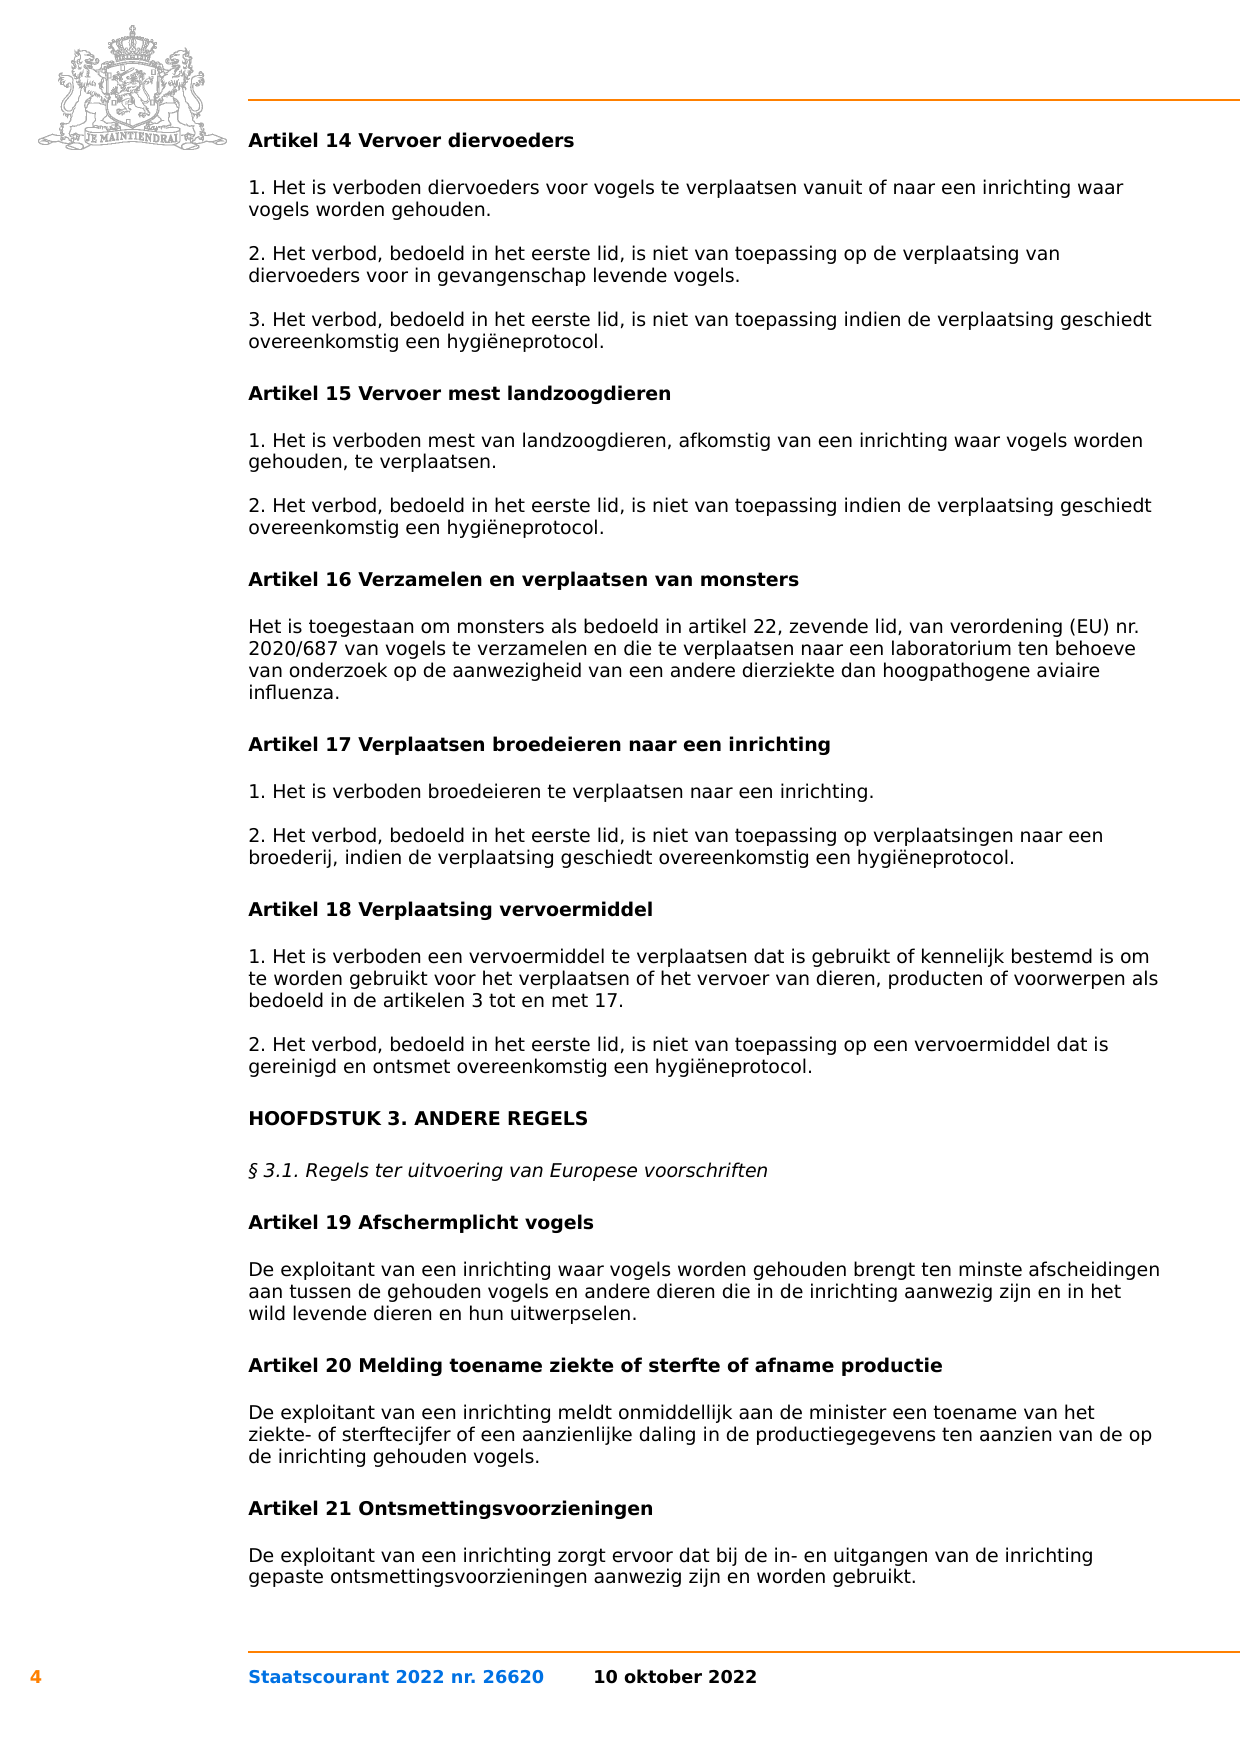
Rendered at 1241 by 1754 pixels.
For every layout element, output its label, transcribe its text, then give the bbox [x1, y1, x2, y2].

subtitle Artikel 15 Vervoer mest landzoogdieren [248, 382, 1163, 404]
subtitle Artikel 14 Vervoer diervoeders [248, 130, 1163, 152]
text De exploitant van een inrichting meldt onmiddellijk aan de minister een toename van het ziekte- of sterftecijfer of een aanzienlijke daling in de productiegegevens ten aanzien van de op de inrichting gehouden vogels. [248, 1402, 1163, 1467]
text 1. Het is verboden mest van landzoogdieren, afkomstig van een inrichting waar vogels worden gehouden, te verplaatsen. [248, 429, 1163, 473]
text De exploitant van een inrichting zorgt ervoor dat bij de in- en uitgangen van de inrichting gepaste ontsmettingsvoorzieningen aanwezig zijn en worden gebruikt. [248, 1544, 1163, 1588]
subtitle Artikel 18 Verplaatsing vervoermiddel [248, 899, 1163, 921]
picture [38, 25, 227, 150]
subtitle Artikel 21 Ontsmettingsvoorzieningen [248, 1497, 1163, 1519]
subtitle Artikel 17 Verplaatsen broedeieren naar een inrichting [248, 734, 1163, 756]
text Het is toegestaan om monsters als bedoeld in artikel 22, zevende lid, van verordening (EU) nr. 2020/687 van vogels te verzamelen en die te verplaatsen naar een laboratorium ten behoeve van onderzoek op de aanwezigheid van een andere dierziekte dan hoogpathogene aviaire influenza. [248, 616, 1163, 704]
text 2. Het verbod, bedoeld in het eerste lid, is niet van toepassing indien de verplaatsing geschiedt overeenkomstig een hygiëneprotocol. [248, 495, 1163, 539]
text 2. Het verbod, bedoeld in het eerste lid, is niet van toepassing op de verplaatsing van diervoeders voor in gevangenschap levende vogels. [248, 243, 1163, 287]
text 2. Het verbod, bedoeld in het eerste lid, is niet van toepassing op verplaatsingen naar een broederij, indien de verplaatsing geschiedt overeenkomstig een hygiëneprotocol. [248, 825, 1163, 869]
text 3. Het verbod, bedoeld in het eerste lid, is niet van toepassing indien de verplaatsing geschiedt overeenkomstig een hygiëneprotocol. [248, 308, 1163, 352]
text De exploitant van een inrichting waar vogels worden gehouden brengt ten minste afscheidingen aan tussen de gehouden vogels en andere dieren die in de inrichting aanwezig zijn en in het wild levende dieren en hun uitwerpselen. [248, 1259, 1163, 1324]
subtitle § 3.1. Regels ter uitvoering van Europese voorschriften [248, 1160, 1163, 1182]
subtitle Artikel 16 Verzamelen en verplaatsen van monsters [248, 569, 1163, 591]
text 2. Het verbod, bedoeld in het eerste lid, is niet van toepassing op een vervoermiddel dat is gereinigd en ontsmet overeenkomstig een hygiëneprotocol. [248, 1034, 1163, 1078]
subtitle Artikel 20 Melding toename ziekte of sterfte of afname productie [248, 1354, 1163, 1377]
subtitle Artikel 19 Afschermplicht vogels [248, 1212, 1163, 1234]
text 1. Het is verboden broedeieren te verplaatsen naar een inrichting. [248, 781, 1163, 803]
text 1. Het is verboden diervoeders voor vogels te verplaatsen vanuit of naar een inrichting waar vogels worden gehouden. [248, 177, 1163, 221]
text 1. Het is verboden een vervoermiddel te verplaatsen dat is gebruikt of kennelijk bestemd is om te worden gebruikt voor het verplaatsen of het vervoer van dieren, producten of voorwerpen als bedoeld in de artikelen 3 tot en met 17. [248, 946, 1163, 1012]
subtitle HOOFDSTUK 3. ANDERE REGELS [248, 1108, 1163, 1130]
